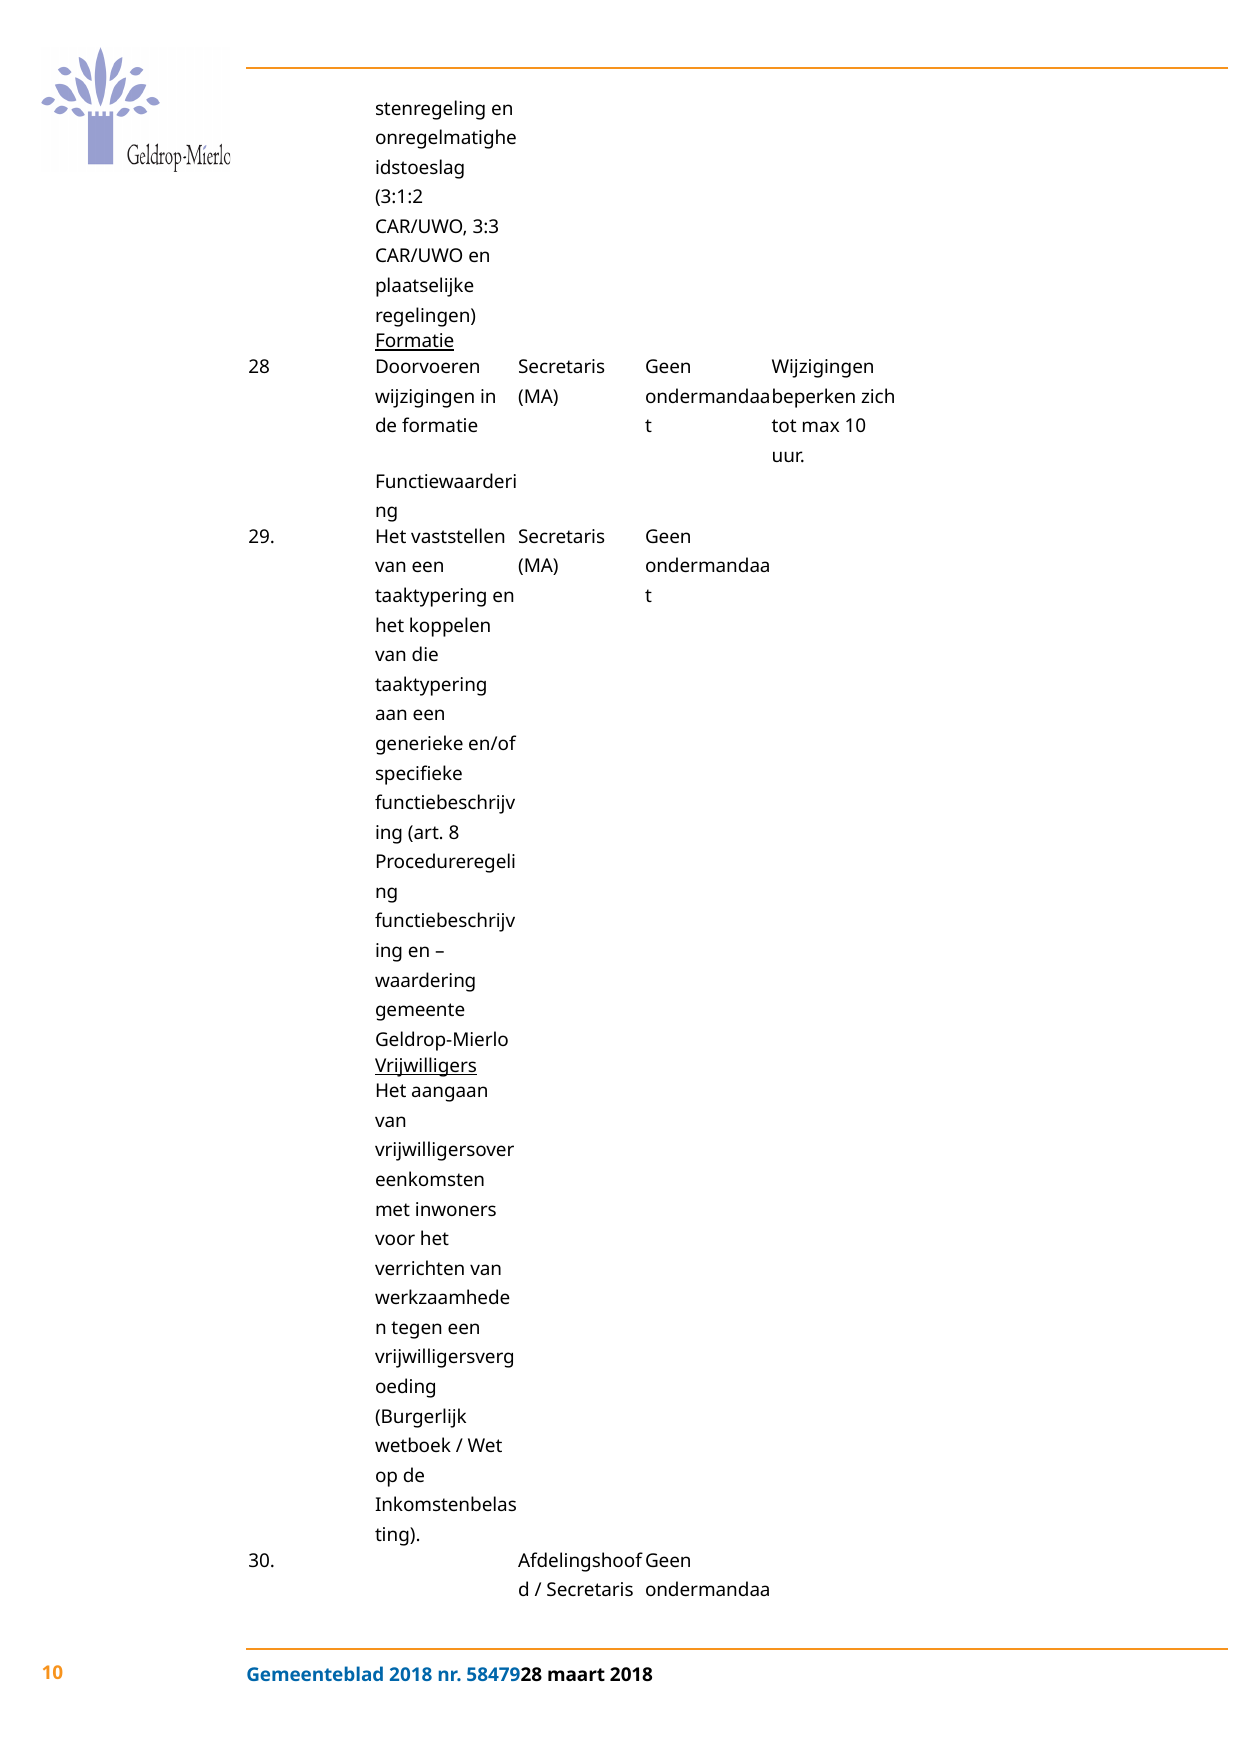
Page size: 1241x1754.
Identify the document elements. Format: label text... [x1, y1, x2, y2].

table_cell [645, 1078, 771, 1547]
table_cell [1025, 328, 1152, 353]
table_cell Secretaris (MA) [518, 353, 645, 468]
table_cell Het aangaan van vrijwilligersovereenkomsten met inwoners voor het verrichten van werkzaamheden tegen een vrijwilligersvergoeding (Burgerlijk wetboek / Wet op de Inkomstenbelasting). [375, 1078, 518, 1547]
table_cell [375, 1547, 518, 1602]
table_cell [518, 328, 645, 353]
table_cell [518, 1052, 645, 1077]
table_cell [518, 1078, 645, 1547]
table_cell [771, 1547, 898, 1602]
table_cell [518, 468, 645, 523]
table_cell [771, 328, 898, 353]
table_cell [771, 523, 898, 1052]
table_cell Geen ondermandaat [645, 523, 771, 1052]
table_cell [771, 1052, 898, 1077]
table_cell Secretaris (MA) [518, 523, 645, 1052]
table_cell [771, 95, 898, 328]
table_cell [898, 468, 1025, 523]
table_cell [771, 1078, 898, 1547]
table_cell [898, 95, 1025, 328]
table_cell Geen ondermandaa [645, 1547, 771, 1602]
table_cell [248, 1052, 375, 1077]
table_cell [1025, 1052, 1152, 1077]
table_cell Afdelingshoofd / Secretaris [518, 1547, 645, 1602]
picture [41, 47, 231, 172]
table_cell [898, 1078, 1025, 1547]
table_cell [771, 468, 898, 523]
table_cell [1025, 1547, 1152, 1602]
table_cell [645, 328, 771, 353]
table_cell [518, 95, 645, 328]
table_cell Vrijwilligers [375, 1052, 518, 1077]
table_cell Geen ondermandaat [645, 353, 771, 468]
table_cell [1025, 353, 1152, 468]
table_cell [1025, 468, 1152, 523]
table_cell [1025, 95, 1152, 328]
table_cell [1025, 523, 1152, 1052]
table_cell [898, 1052, 1025, 1077]
table_cell Wijzigingen beperken zich tot max 10 uur. [771, 353, 898, 468]
table_cell [898, 353, 1025, 468]
table_cell 28 [248, 353, 375, 468]
table_cell [645, 1052, 771, 1077]
table_cell [898, 1547, 1025, 1602]
table_cell [248, 95, 375, 328]
table_cell [248, 1078, 375, 1547]
table_cell Doorvoeren wijzigingen in de formatie [375, 353, 518, 468]
table_cell 29. [248, 523, 375, 1052]
table_cell stenregeling en onregelmatigheidstoeslag (3:1:2 CAR/UWO, 3:3 CAR/UWO en plaatselijke regelingen) [375, 95, 518, 328]
table_cell Functiewaardering [375, 468, 518, 523]
table_cell [645, 95, 771, 328]
table_cell [248, 328, 375, 353]
table_cell [248, 468, 375, 523]
table_cell Het vaststellen van een taaktypering en het koppelen van die taaktypering aan een generieke en/of specifieke functiebeschrijving (art. 8 Procedureregeling functiebeschrijving en – waardering gemeente Geldrop-Mierlo [375, 523, 518, 1052]
table_cell 30. [248, 1547, 375, 1602]
table_cell [898, 523, 1025, 1052]
table_cell [1025, 1078, 1152, 1547]
table_cell Formatie [375, 328, 518, 353]
table_cell [898, 328, 1025, 353]
table_cell [645, 468, 771, 523]
